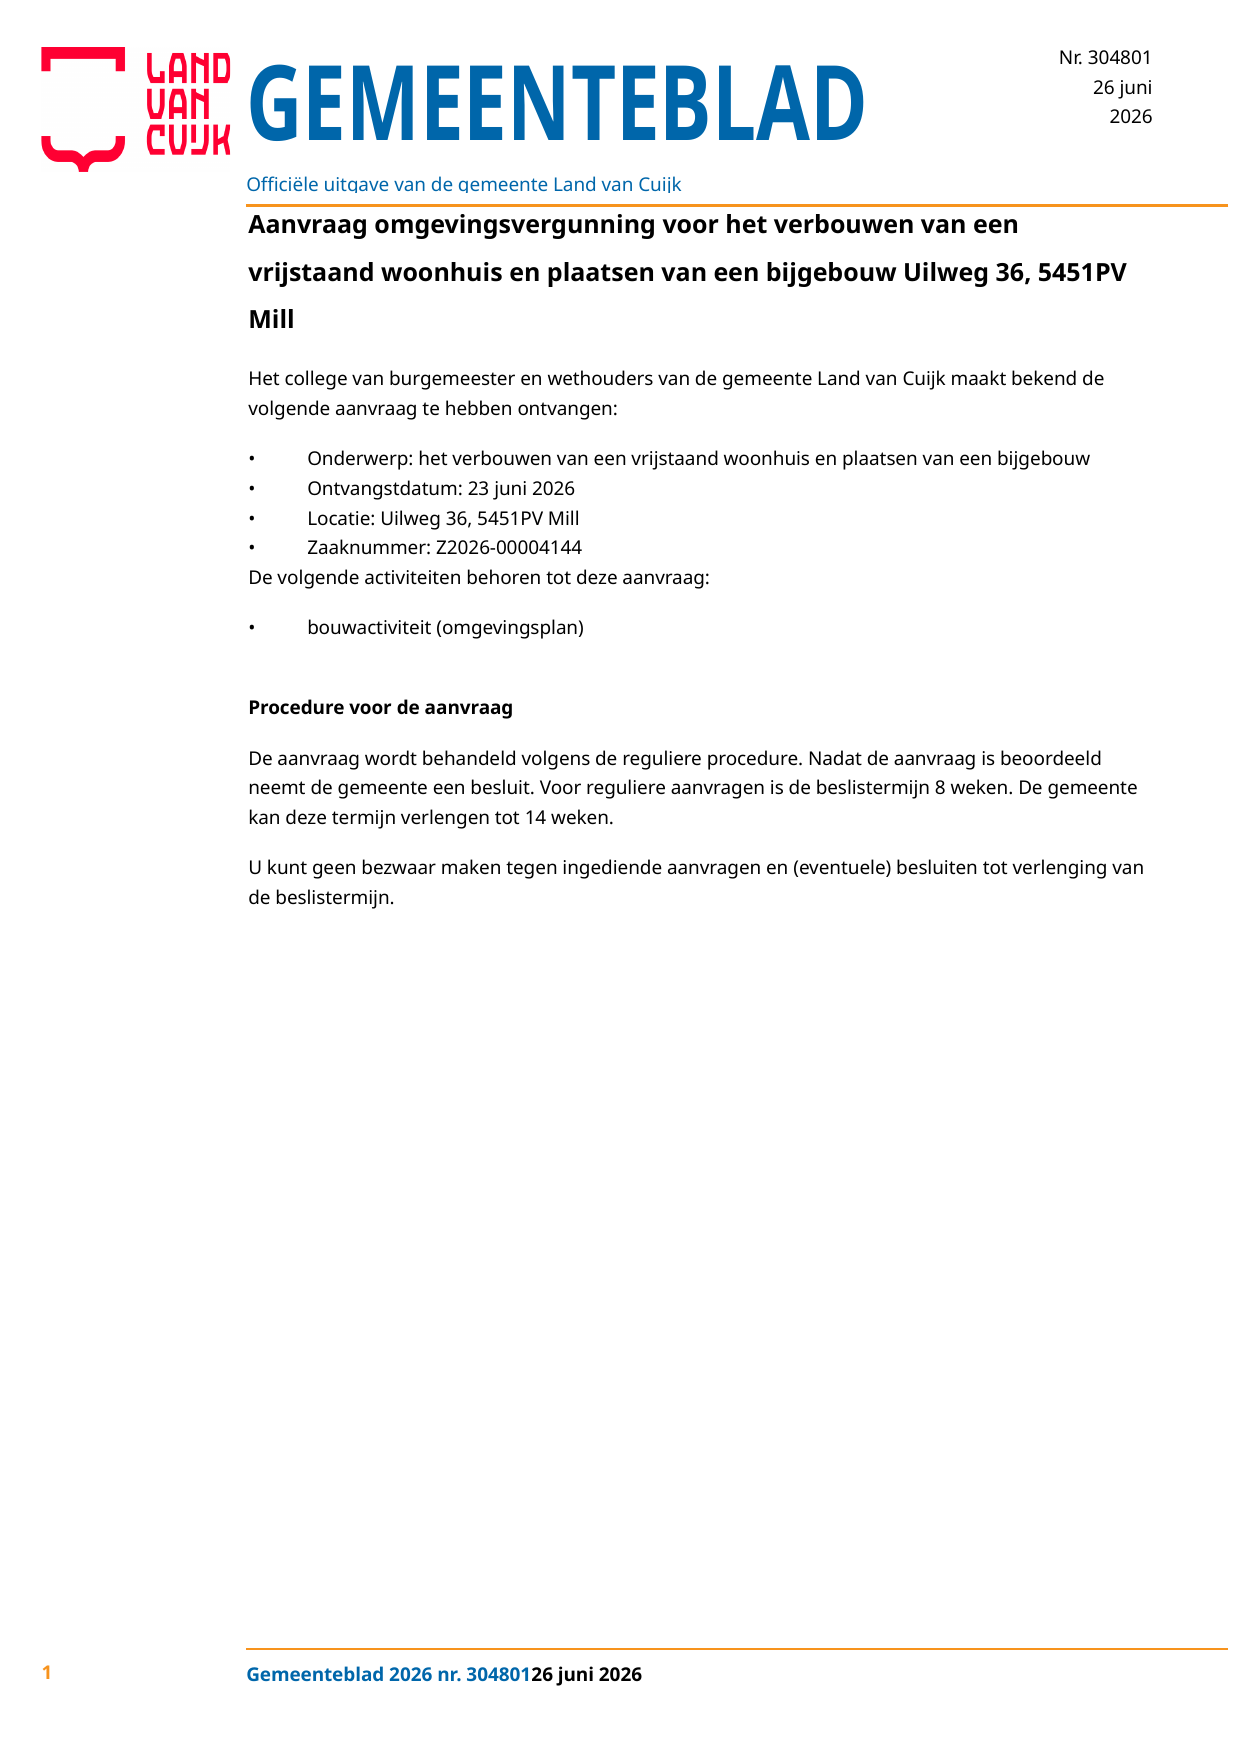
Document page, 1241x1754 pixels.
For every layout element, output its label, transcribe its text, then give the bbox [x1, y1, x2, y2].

text De volgende activiteiten behoren tot deze aanvraag: [248, 564, 1152, 589]
list Onderwerp: het verbouwen van een vrijstaand woonhuis en plaatsen van een bijgebouw [248, 446, 1152, 471]
list Zaaknummer: Z2026-00004144 [248, 534, 1152, 560]
text De aanvraag wordt behandeld volgens de reguliere procedure. Nadat de aanvraag is beoordeeld neemt de gemeente een besluit. Voor reguliere aanvragen is de beslistermijn 8 weken. De gemeente kan deze termijn verlengen tot 14 weken. [248, 745, 1152, 829]
text Procedure voor de aanvraag [248, 694, 1152, 720]
text Aanvraag omgevingsvergunning voor het verbouwen van een vrijstaand woonhuis en plaatsen van een bijgebouw Uilweg 36, 5451PV Mill [248, 207, 1152, 336]
list bouwactiviteit (omgevingsplan) [248, 614, 1152, 640]
text Het college van burgemeester en wethouders van de gemeente Land van Cuijk maakt bekend de volgende aanvraag te hebben ontvangen: [248, 366, 1152, 421]
text U kunt geen bezwaar maken tegen ingediende aanvragen en (eventuele) besluiten tot verlenging van de beslistermijn. [248, 854, 1152, 909]
picture [41, 47, 231, 172]
list Locatie: Uilweg 36, 5451PV Mill [248, 505, 1152, 530]
list Ontvangstdatum: 23 juni 2026 [248, 475, 1152, 501]
